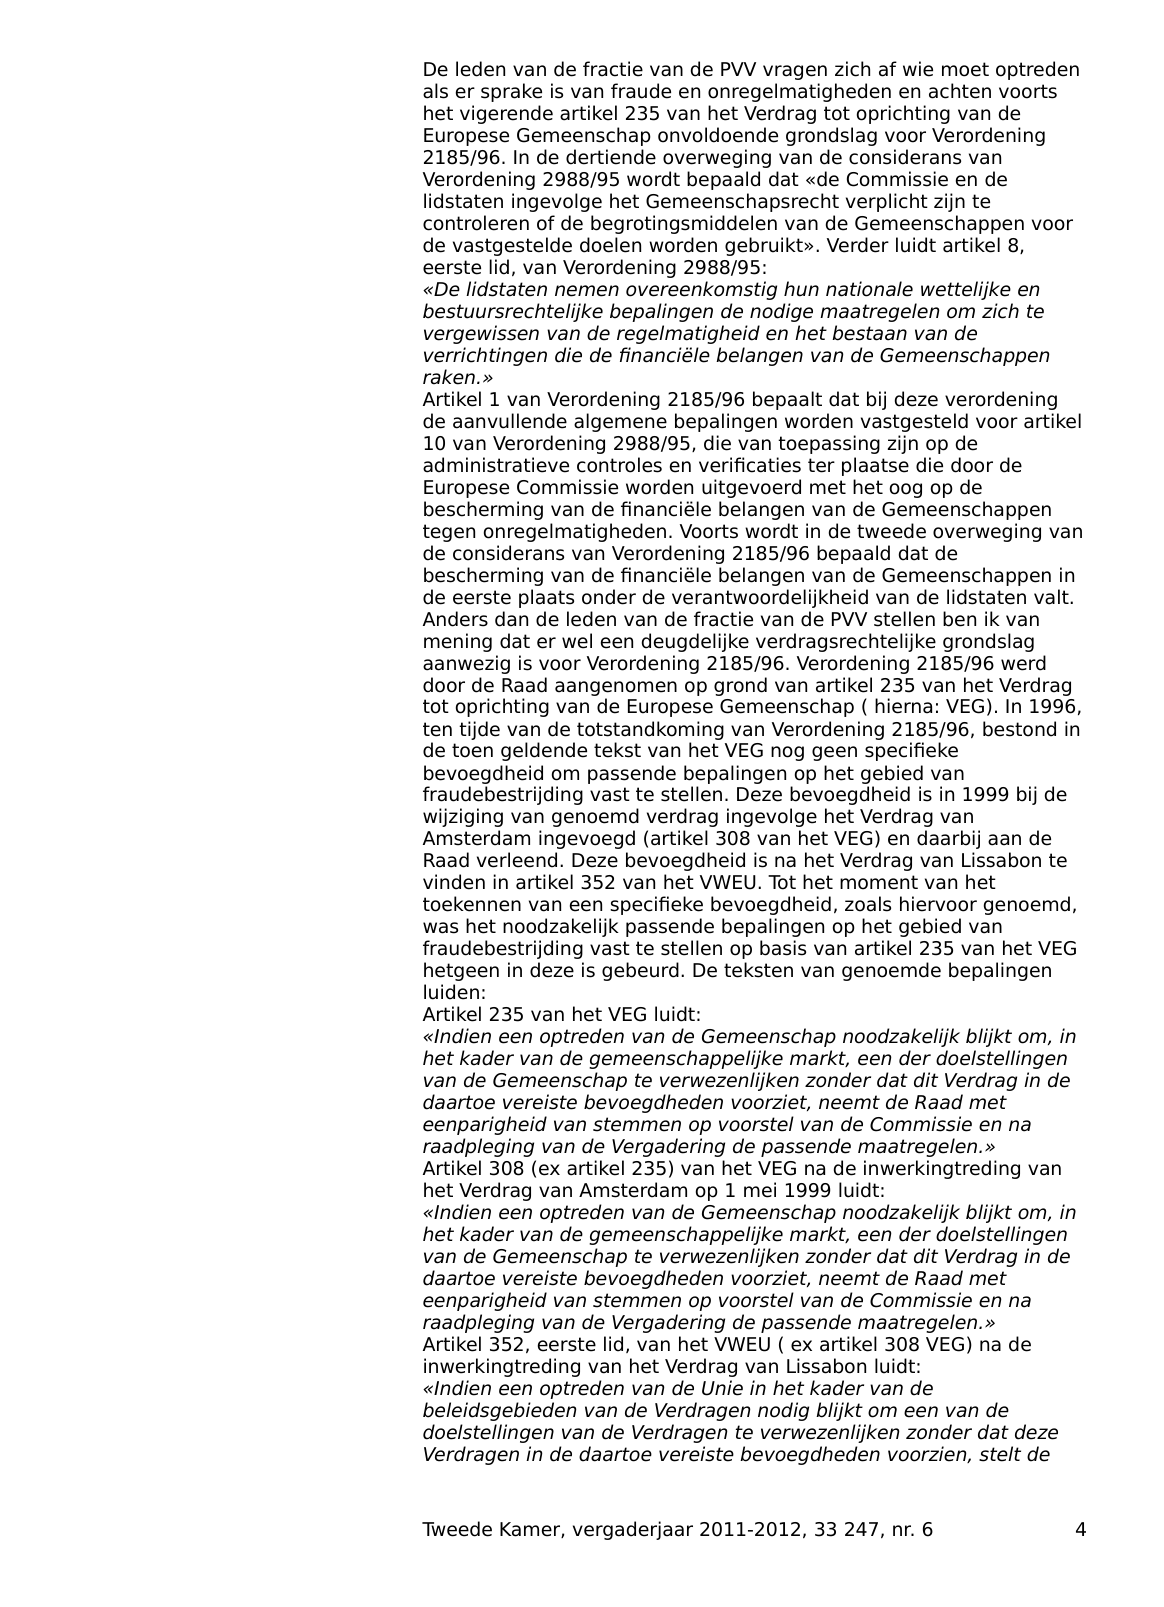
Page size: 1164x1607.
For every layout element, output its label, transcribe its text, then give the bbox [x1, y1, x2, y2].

text Artikel 1 van Verordening 2185/96 bepaalt dat bij deze verordening de aanvullende algemene bepalingen worden vastgesteld voor artikel 10 van Verordening 2988/95, die van toepassing zijn op de administratieve controles en verificaties ter plaatse die door de Europese Commissie worden uitgevoerd met het oog op de bescherming van de financiële belangen van de Gemeenschappen tegen onregelmatigheden. Voorts wordt in de tweede overweging van de considerans van Verordening 2185/96 bepaald dat de bescherming van de financiële belangen van de Gemeenschappen in de eerste plaats onder de verantwoordelijkheid van de lidstaten valt. Anders dan de leden van de fractie van de PVV stellen ben ik van mening dat er wel een deugdelijke verdragsrechtelijke grondslag aanwezig is voor Verordening 2185/96. Verordening 2185/96 werd door de Raad aangenomen op grond van artikel 235 van het Verdrag tot oprichting van de Europese Gemeenschap ( hierna: VEG). In 1996, ten tijde van de totstandkoming van Verordening 2185/96, bestond in de toen geldende tekst van het VEG nog geen specifieke bevoegdheid om passende bepalingen op het gebied van fraudebestrijding vast te stellen. Deze bevoegdheid is in 1999 bij de wijziging van genoemd verdrag ingevolge het Verdrag van Amsterdam ingevoegd (artikel 308 van het VEG) en daarbij aan de Raad verleend. Deze bevoegdheid is na het Verdrag van Lissabon te vinden in artikel 352 van het VWEU. Tot het moment van het toekennen van een specifieke bevoegdheid, zoals hiervoor genoemd, was het noodzakelijk passende bepalingen op het gebied van fraudebestrijding vast te stellen op basis van artikel 235 van het VEG hetgeen in deze is gebeurd. De teksten van genoemde bepalingen luiden: [422, 389, 1087, 1004]
text «Indien een optreden van de Gemeenschap noodzakelijk blijkt om, in het kader van de gemeenschappelijke markt, een der doelstellingen van de Gemeenschap te verwezenlijken zonder dat dit Verdrag in de daartoe vereiste bevoegdheden voorziet, neemt de Raad met eenparigheid van stemmen op voorstel van de Commissie en na raadpleging van de Vergadering de passende maatregelen.» [422, 1202, 1087, 1334]
text De leden van de fractie van de PVV vragen zich af wie moet optreden als er sprake is van fraude en onregelmatigheden en achten voorts het vigerende artikel 235 van het Verdrag tot oprichting van de Europese Gemeenschap onvoldoende grondslag voor Verordening 2185/96. In de dertiende overweging van de considerans van Verordening 2988/95 wordt bepaald dat «de Commissie en de lidstaten ingevolge het Gemeenschapsrecht verplicht zijn te controleren of de begrotingsmiddelen van de Gemeenschappen voor de vastgestelde doelen worden gebruikt». Verder luidt artikel 8, eerste lid, van Verordening 2988/95: [422, 59, 1087, 279]
text «Indien een optreden van de Unie in het kader van de beleidsgebieden van de Verdragen nodig blijkt om een van de doelstellingen van de Verdragen te verwezenlijken zonder dat deze Verdragen in de daartoe vereiste bevoegdheden voorzien, stelt de [422, 1378, 1087, 1466]
text Artikel 352, eerste lid, van het VWEU ( ex artikel 308 VEG) na de inwerkingtreding van het Verdrag van Lissabon luidt: [422, 1334, 1087, 1378]
text Artikel 235 van het VEG luidt: [422, 1004, 1087, 1026]
text Artikel 308 (ex artikel 235) van het VEG na de inwerkingtreding van het Verdrag van Amsterdam op 1 mei 1999 luidt: [422, 1158, 1087, 1202]
text «De lidstaten nemen overeenkomstig hun nationale wettelijke en bestuursrechtelijke bepalingen de nodige maatregelen om zich te vergewissen van de regelmatigheid en het bestaan van de verrichtingen die de financiële belangen van de Gemeenschappen raken.» [422, 279, 1087, 389]
text «Indien een optreden van de Gemeenschap noodzakelijk blijkt om, in het kader van de gemeenschappelijke markt, een der doelstellingen van de Gemeenschap te verwezenlijken zonder dat dit Verdrag in de daartoe vereiste bevoegdheden voorziet, neemt de Raad met eenparigheid van stemmen op voorstel van de Commissie en na raadpleging van de Vergadering de passende maatregelen.» [422, 1026, 1087, 1158]
